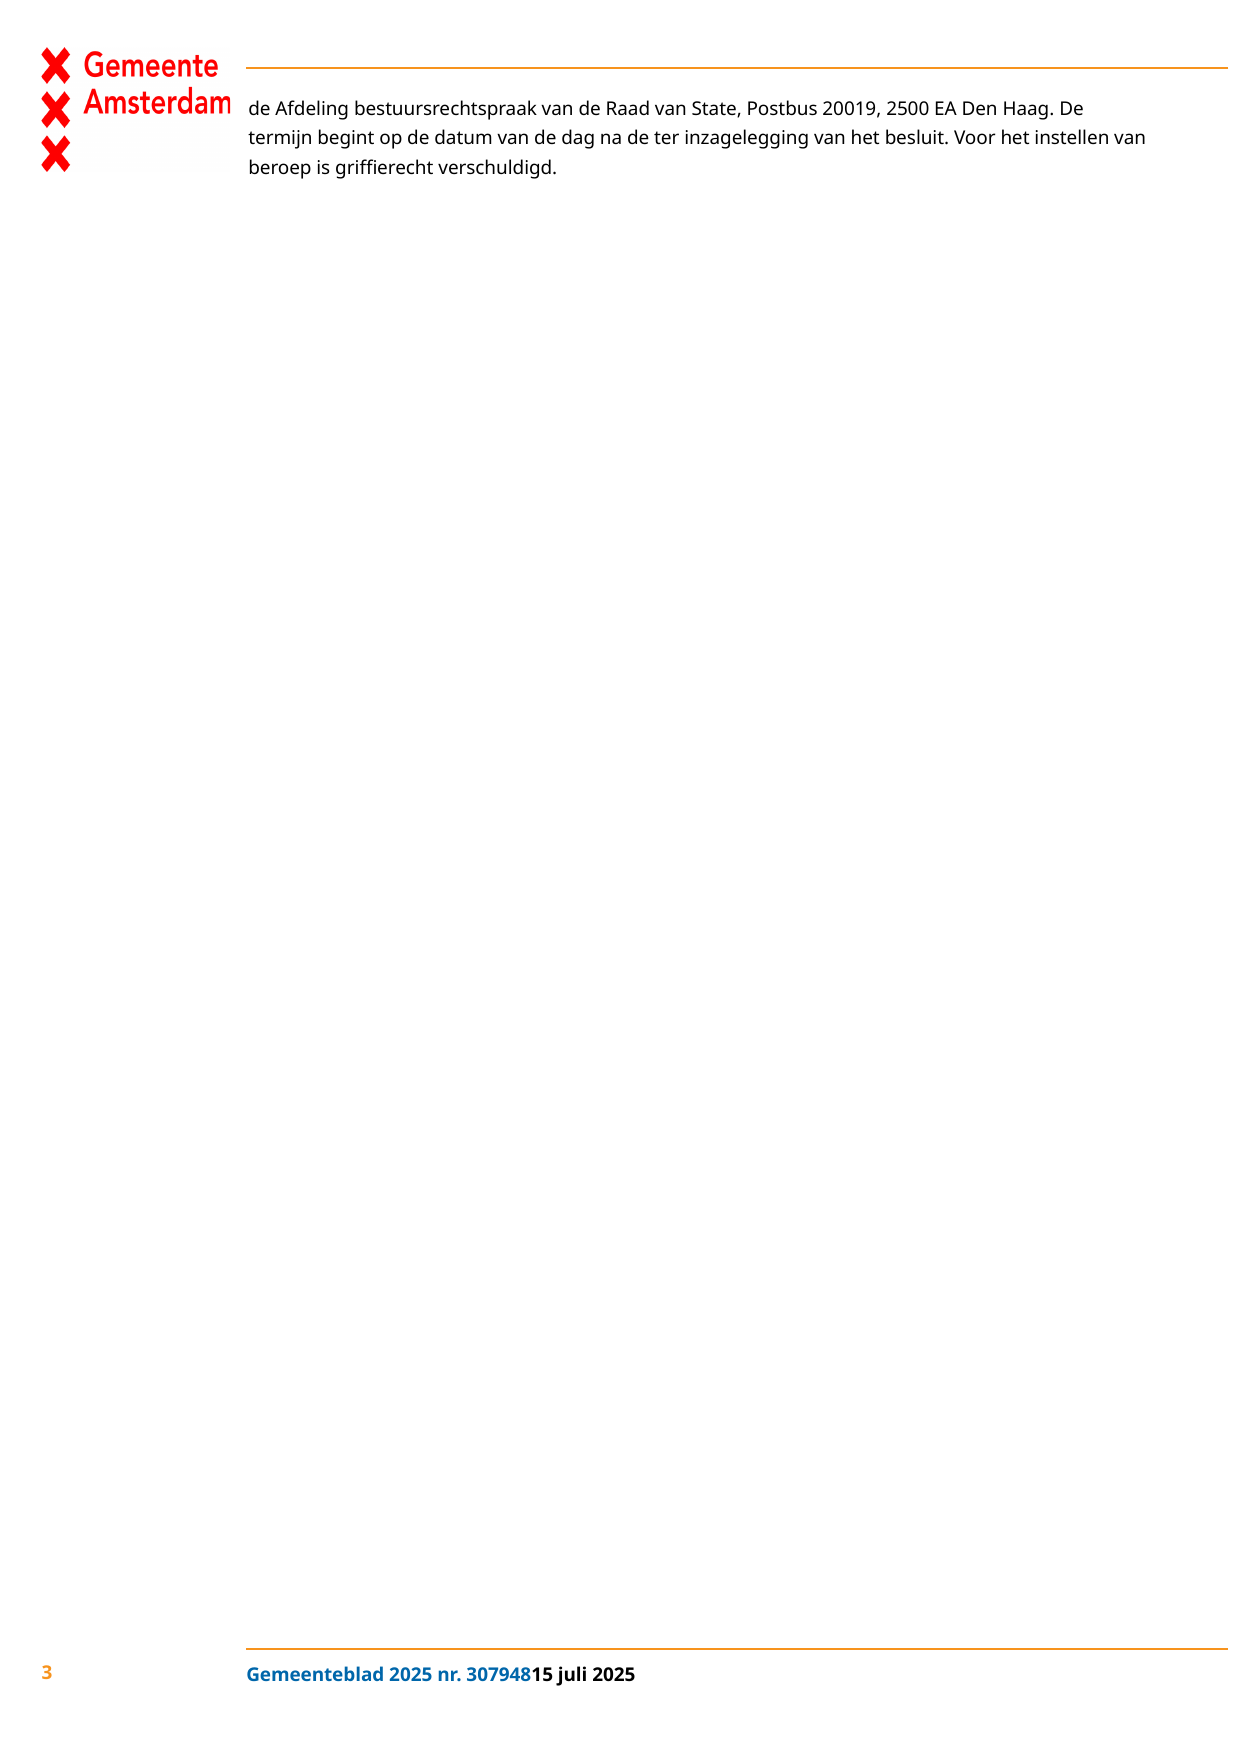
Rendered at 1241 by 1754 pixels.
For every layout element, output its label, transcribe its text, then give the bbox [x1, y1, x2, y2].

picture [41, 47, 231, 172]
text de Afdeling bestuursrechtspraak van de Raad van State, Postbus 20019, 2500 EA Den Haag. De termijn begint op de datum van de dag na de ter inzagelegging van het besluit. Voor het instellen van beroep is griffierecht verschuldigd. [248, 95, 1152, 180]
